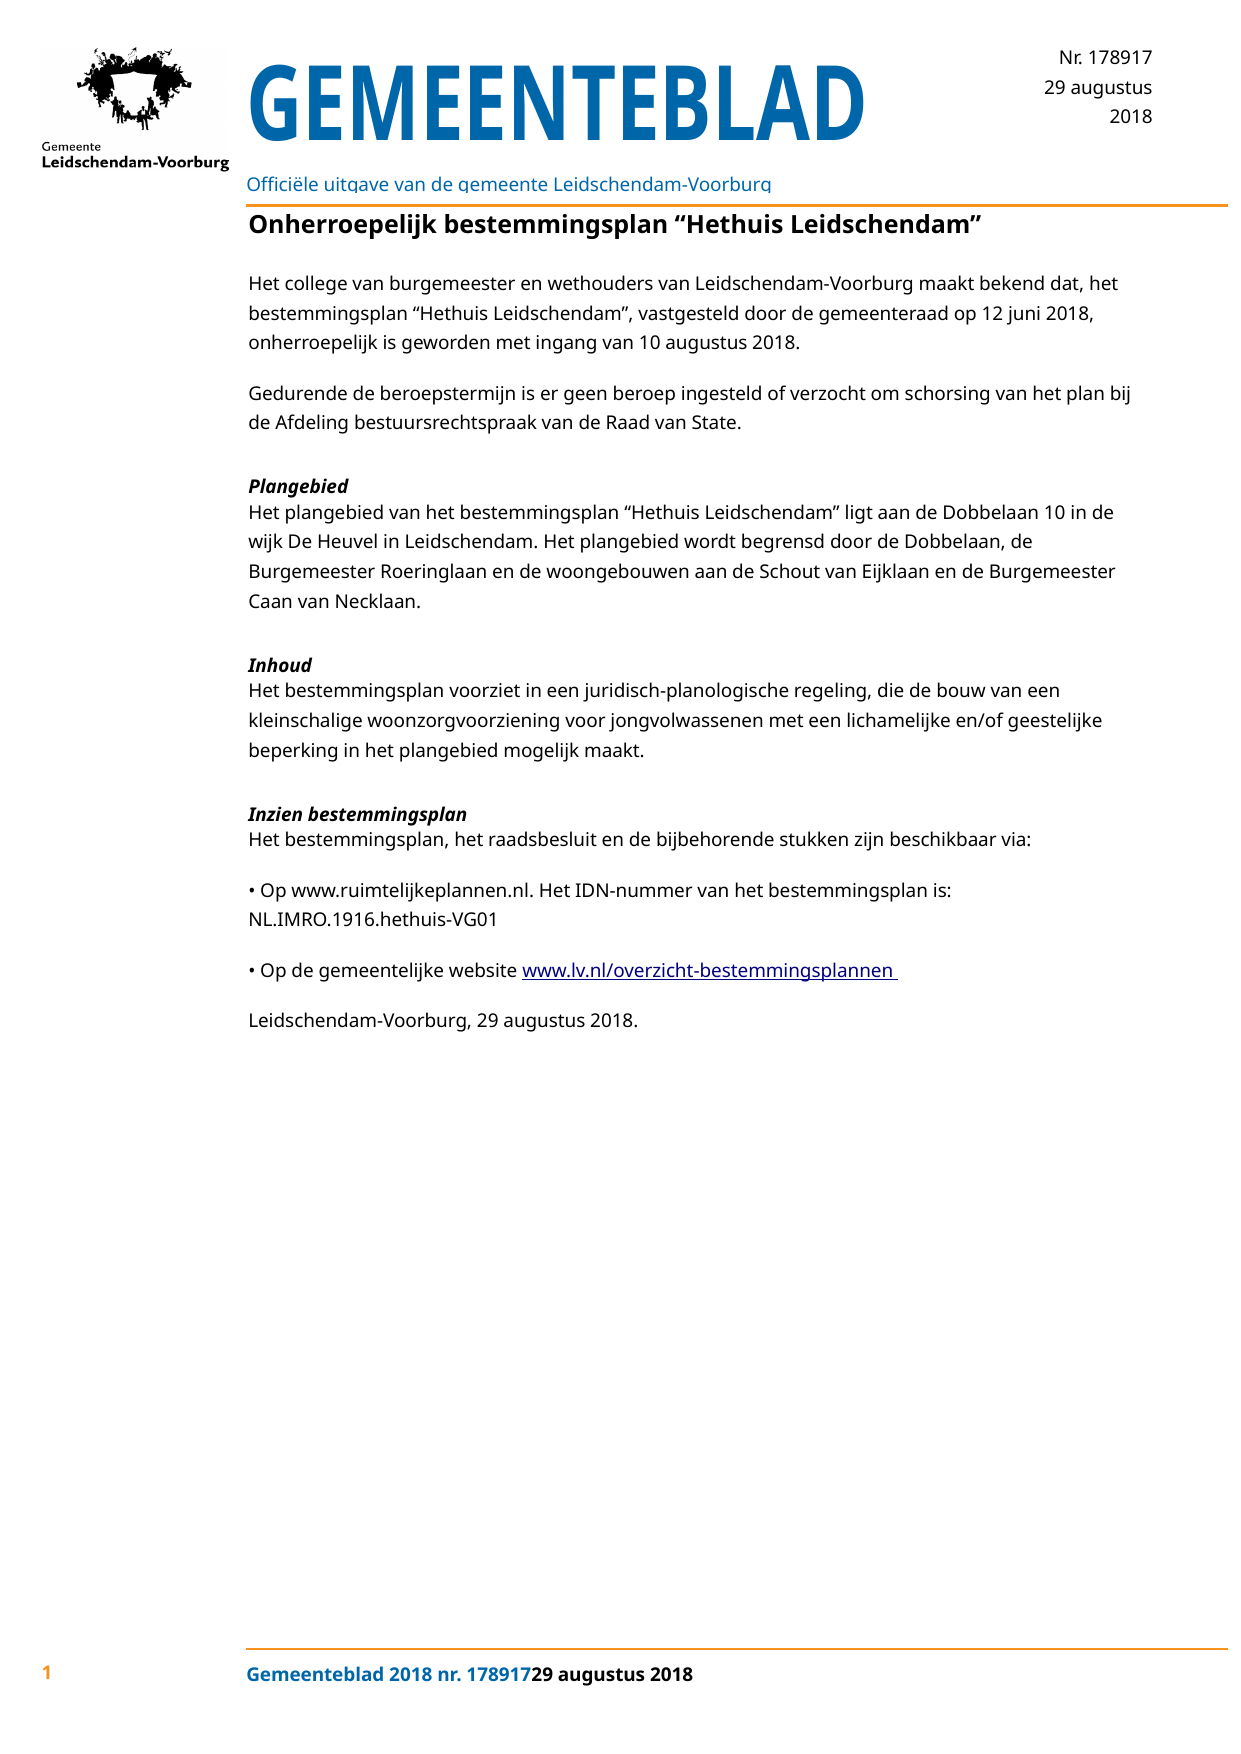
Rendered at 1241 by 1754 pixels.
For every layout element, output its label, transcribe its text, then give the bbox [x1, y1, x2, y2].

text Onherroepelijk bestemmingsplan “Hethuis Leidschendam” [248, 207, 1152, 241]
text Het plangebied van het bestemmingsplan “Hethuis Leidschendam” ligt aan de Dobbelaan 10 in de wijk De Heuvel in Leidschendam. Het plangebied wordt begrensd door de Dobbelaan, de Burgemeester Roeringlaan en de woongebouwen aan de Schout van Eijklaan en de Burgemeester Caan van Necklaan. [248, 499, 1152, 614]
text Het bestemmingsplan, het raadsbesluit en de bijbehorende stukken zijn beschikbaar via: [248, 826, 1152, 852]
text Het college van burgemeester en wethouders van Leidschendam-Voorburg maakt bekend dat, het bestemmingsplan “Hethuis Leidschendam”, vastgesteld door de gemeenteraad op 12 juni 2018, onherroepelijk is geworden met ingang van 10 augustus 2018. [248, 270, 1152, 355]
text Inzien bestemmingsplan [248, 801, 1152, 826]
text • Op de gemeentelijke website www.lv.nl/overzicht-bestemmingsplannen [248, 957, 1152, 983]
text Inhoud [248, 652, 1152, 678]
text Het bestemmingsplan voorziet in een juridisch-planologische regeling, die de bouw van een kleinschalige woonzorgvoorziening voor jongvolwassenen met een lichamelijke en/of geestelijke beperking in het plangebied mogelijk maakt. [248, 678, 1152, 762]
text Gedurende de beroepstermijn is er geen beroep ingesteld of verzocht om schorsing van het plan bij de Afdeling bestuursrechtspraak van de Raad van State. [248, 380, 1152, 435]
picture [41, 47, 231, 172]
text Plangebied [248, 473, 1152, 499]
text • Op www.ruimtelijkeplannen.nl. Het IDN-nummer van het bestemmingsplan is: NL.IMRO.1916.hethuis-VG01 [248, 877, 1152, 932]
text Leidschendam-Voorburg, 29 augustus 2018. [248, 1007, 1152, 1033]
